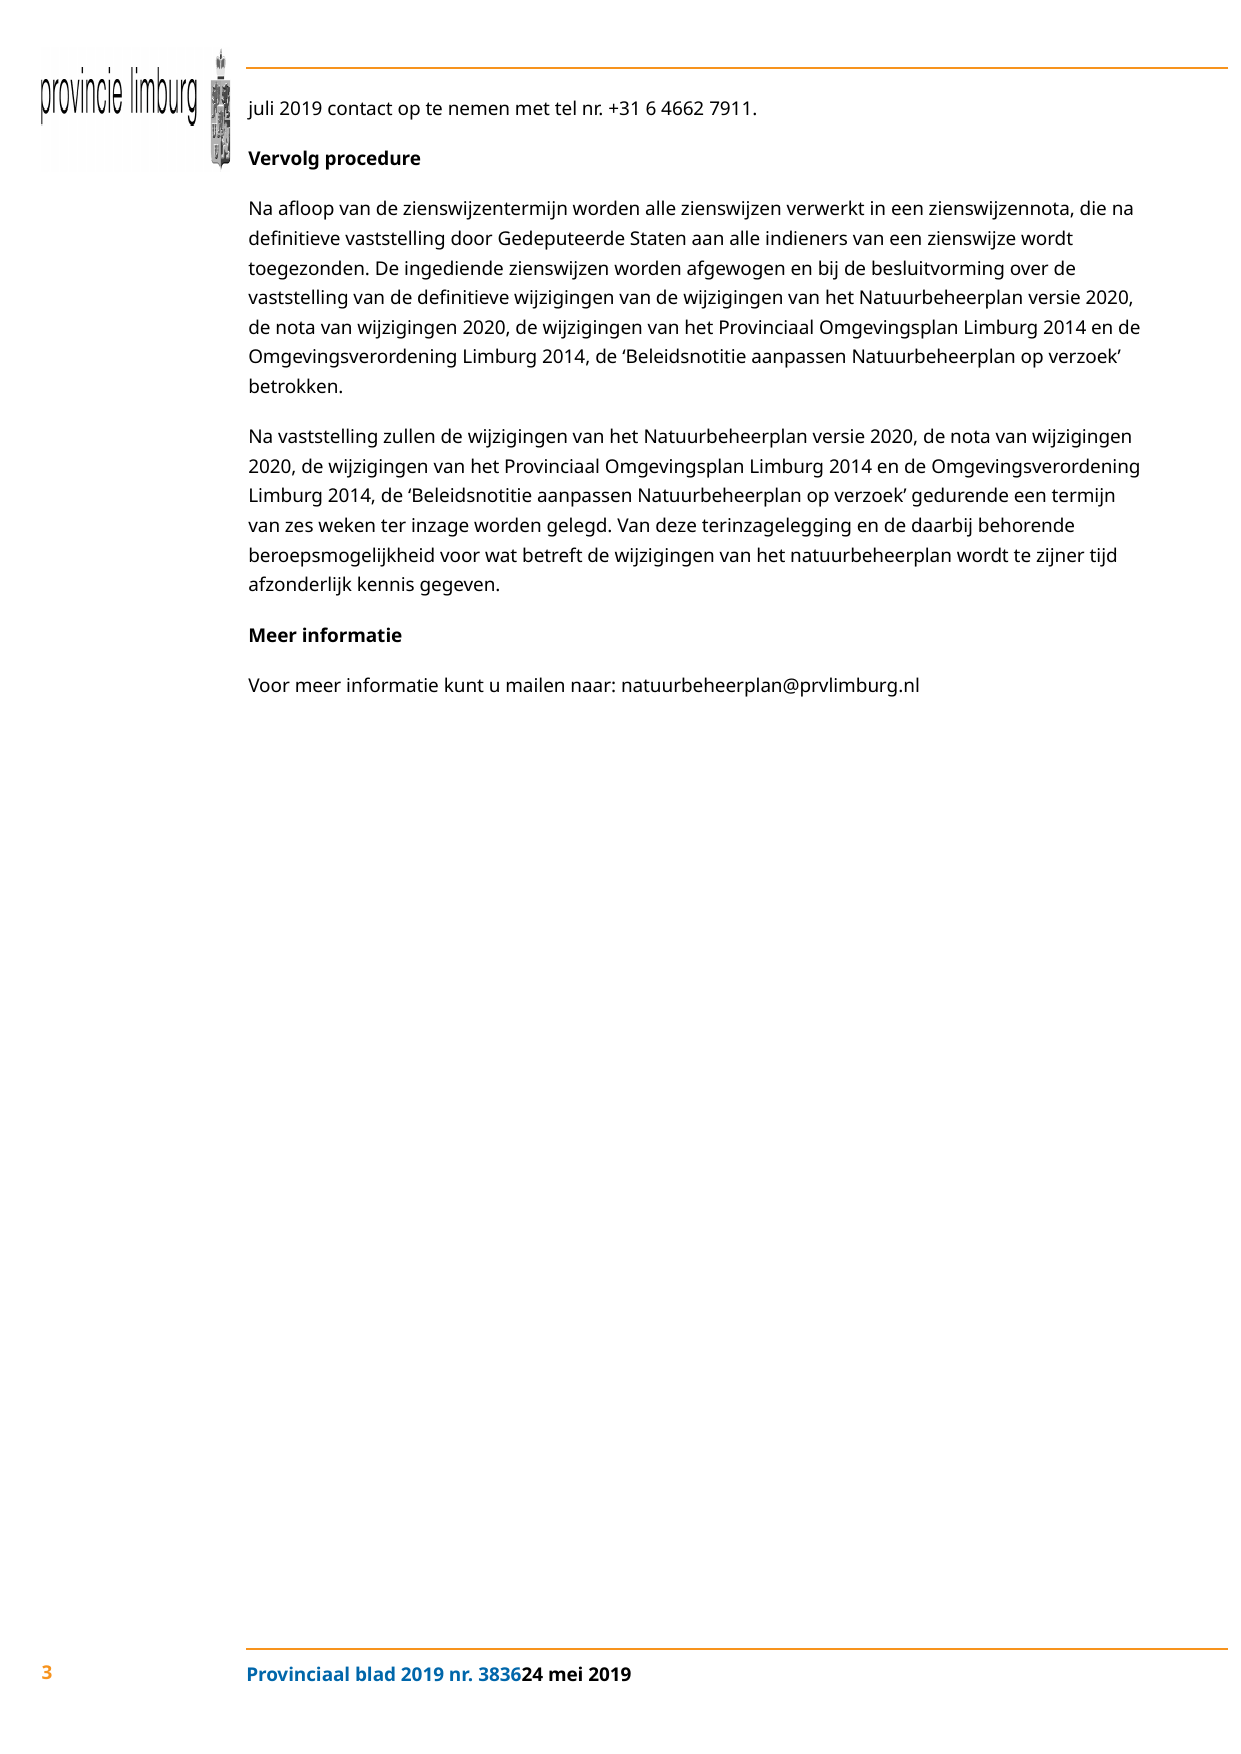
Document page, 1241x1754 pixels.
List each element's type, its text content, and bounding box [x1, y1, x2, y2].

picture [41, 47, 231, 172]
text juli 2019 contact op te nemen met tel nr. +31 6 4662 7911. [248, 95, 1152, 121]
text Vervolg procedure [248, 145, 1152, 171]
text Meer informatie [248, 622, 1152, 648]
text Voor meer informatie kunt u mailen naar: natuurbeheerplan@prvlimburg.nl [248, 672, 1152, 698]
text Na vaststelling zullen de wijzigingen van het Natuurbeheerplan versie 2020, de nota van wijzigingen 2020, de wijzigingen van het Provinciaal Omgevingsplan Limburg 2014 en de Omgevingsverordening Limburg 2014, de ‘Beleidsnotitie aanpassen Natuurbeheerplan op verzoek’ gedurende een termijn van zes weken ter inzage worden gelegd. Van deze terinzagelegging en de daarbij behorende beroepsmogelijkheid voor wat betreft de wijzigingen van het natuurbeheerplan wordt te zijner tijd afzonderlijk kennis gegeven. [248, 423, 1152, 597]
text Na afloop van de zienswijzentermijn worden alle zienswijzen verwerkt in een zienswijzennota, die na definitieve vaststelling door Gedeputeerde Staten aan alle indieners van een zienswijze wordt toegezonden. De ingediende zienswijzen worden afgewogen en bij de besluitvorming over de vaststelling van de definitieve wijzigingen van de wijzigingen van het Natuurbeheerplan versie 2020, de nota van wijzigingen 2020, de wijzigingen van het Provinciaal Omgevingsplan Limburg 2014 en de Omgevingsverordening Limburg 2014, de ‘Beleidsnotitie aanpassen Natuurbeheerplan op verzoek’ betrokken. [248, 196, 1152, 399]
